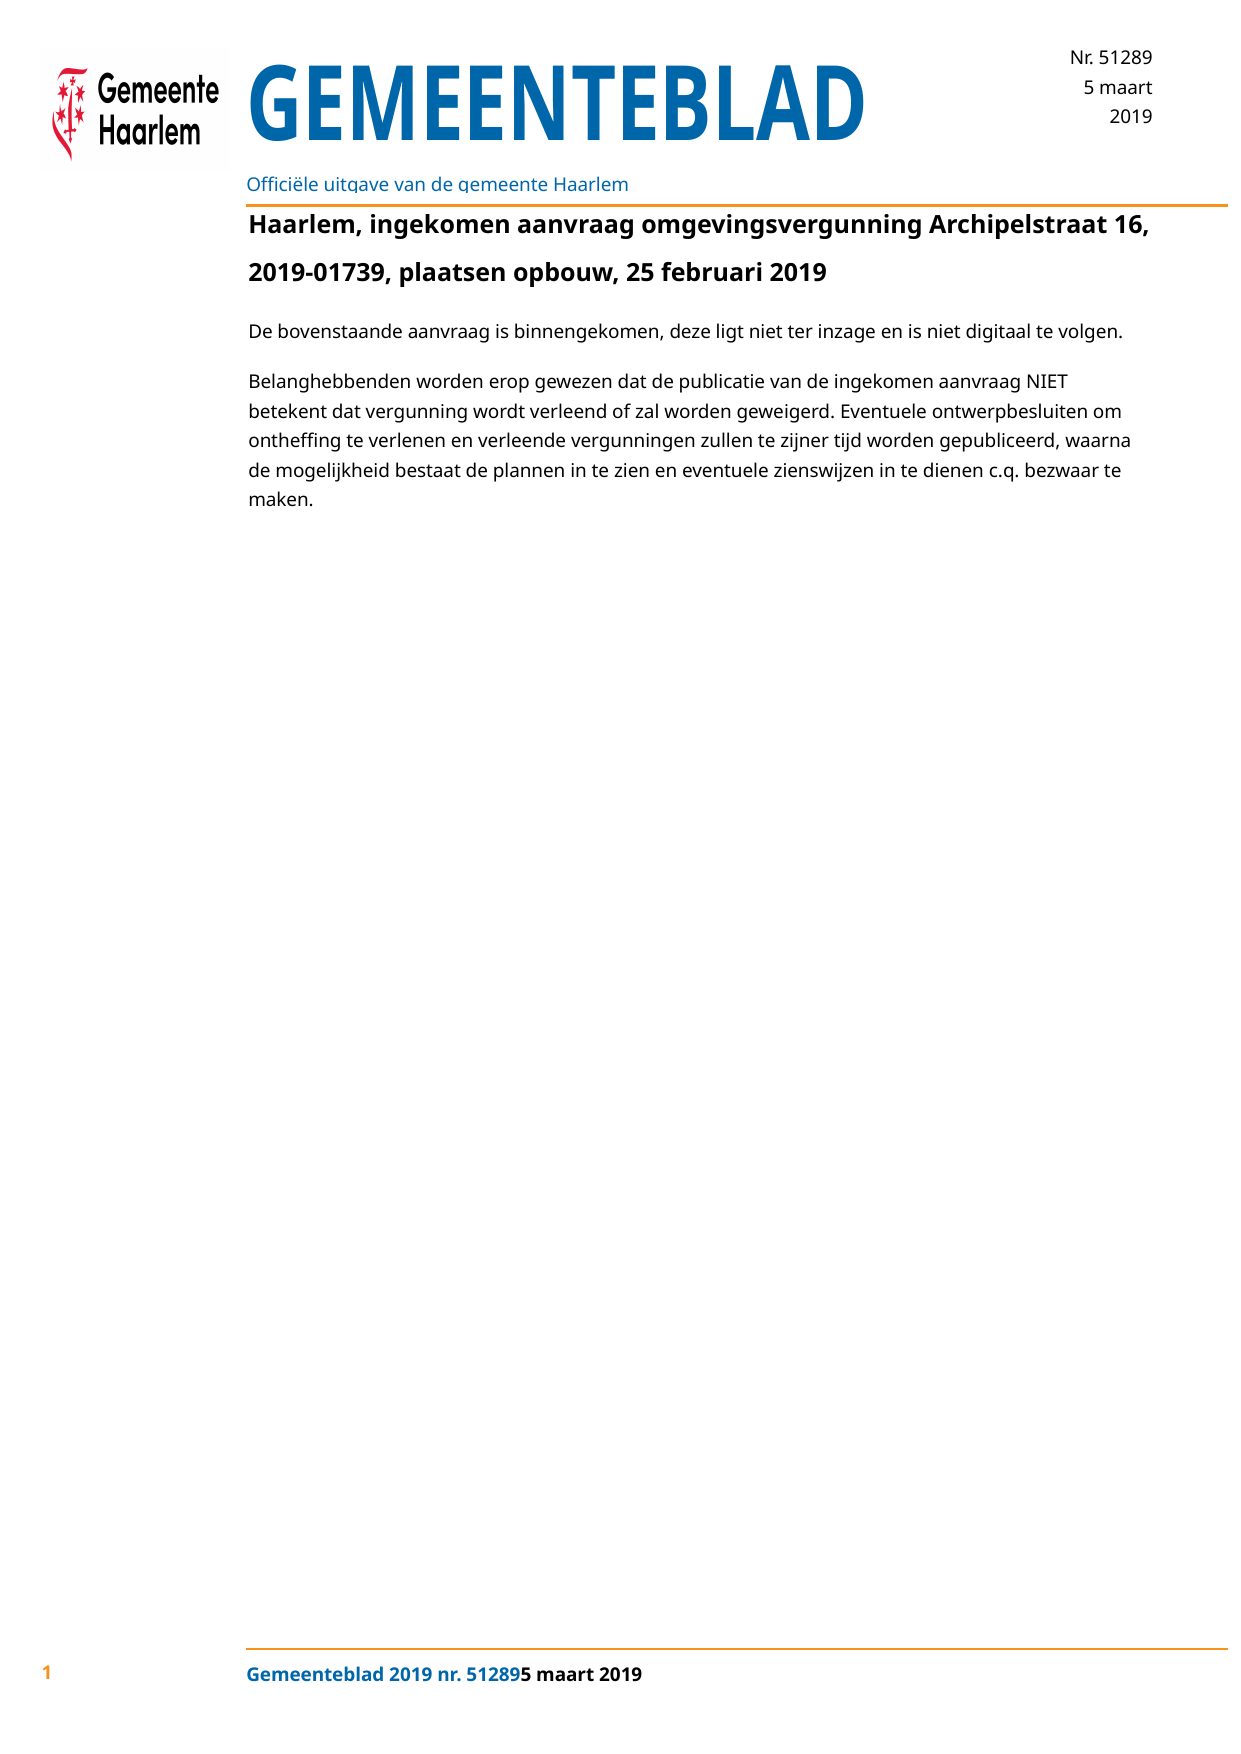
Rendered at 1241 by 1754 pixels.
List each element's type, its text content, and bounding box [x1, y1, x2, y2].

text Belanghebbenden worden erop gewezen dat de publicatie van de ingekomen aanvraag NIET betekent dat vergunning wordt verleend of zal worden geweigerd. Eventuele ontwerpbesluiten om ontheffing te verlenen en verleende vergunningen zullen te zijner tijd worden gepubliceerd, waarna de mogelijkheid bestaat de plannen in te zien en eventuele zienswijzen in te dienen c.q. bezwaar te maken. [248, 368, 1152, 512]
text De bovenstaande aanvraag is binnengekomen, deze ligt niet ter inzage en is niet digitaal te volgen. [248, 318, 1152, 344]
text Haarlem, ingekomen aanvraag omgevingsvergunning Archipelstraat 16, 2019-01739, plaatsen opbouw, 25 februari 2019 [248, 207, 1152, 288]
picture [41, 47, 231, 172]
